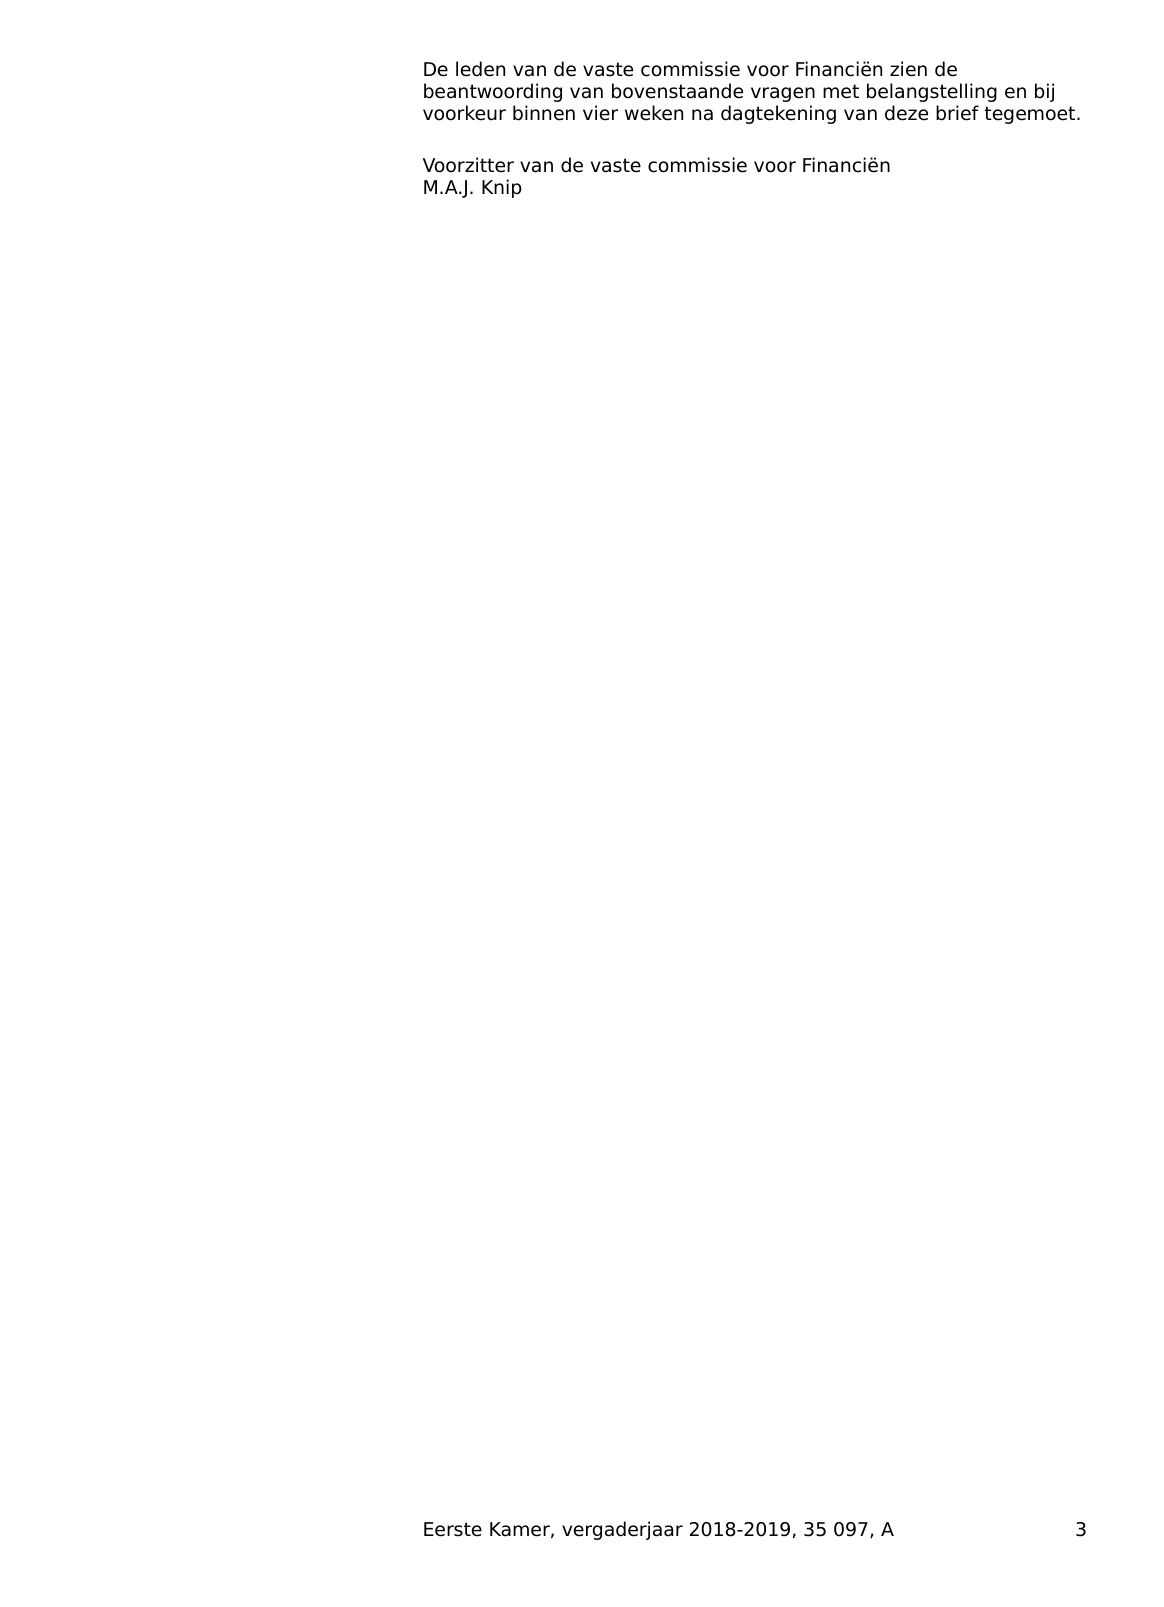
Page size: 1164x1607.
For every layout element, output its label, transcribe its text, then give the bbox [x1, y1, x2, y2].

text De leden van de vaste commissie voor Financiën zien de beantwoording van bovenstaande vragen met belangstelling en bij voorkeur binnen vier weken na dagtekening van deze brief tegemoet. [422, 59, 1087, 125]
text Voorzitter van de vaste commissie voor Financiën M.A.J. Knip [422, 155, 1087, 199]
